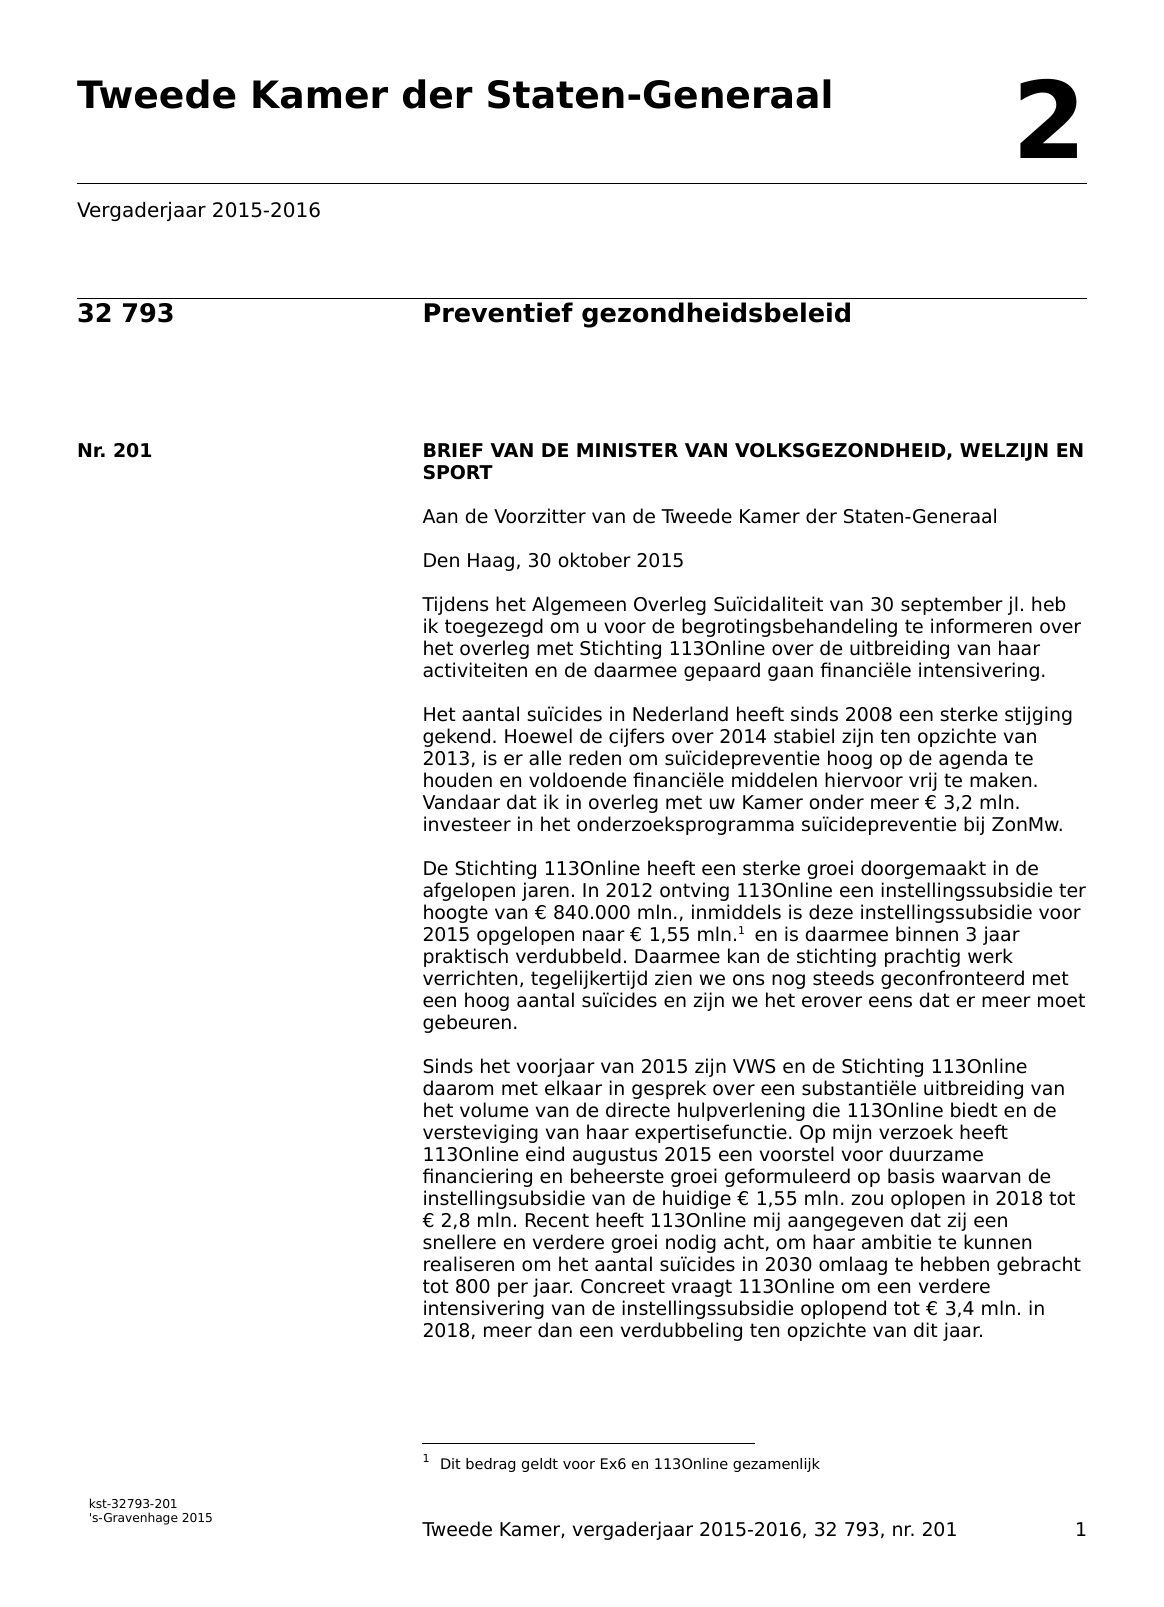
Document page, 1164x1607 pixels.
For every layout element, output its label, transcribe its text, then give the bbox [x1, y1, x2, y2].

text Dit bedrag geldt voor Ex6 en 113Online gezamenlijk [422, 1452, 1087, 1474]
table_header Tweede Kamer der Staten-Generaal [77, 59, 886, 183]
subtitle 32 793 Preventief gezondheidsbeleid [77, 299, 1087, 329]
text Aan de Voorzitter van de Tweede Kamer der Staten-Generaal [422, 506, 1087, 528]
text kst-32793-201 [88, 1497, 323, 1511]
text Den Haag, 30 oktober 2015 [422, 550, 1087, 572]
text Sinds het voorjaar van 2015 zijn VWS en de Stichting 113Online daarom met elkaar in gesprek over een substantiële uitbreiding van het volume van de directe hulpverlening die 113Online biedt en de versteviging van haar expertisefunctie. Op mijn verzoek heeft 113Online eind augustus 2015 een voorstel voor duurzame financiering en beheerste groei geformuleerd op basis waarvan de instellingsubsidie van de huidige € 1,55 mln. zou oplopen in 2018 tot € 2,8 mln. Recent heeft 113Online mij aangegeven dat zij een snellere en verdere groei nodig acht, om haar ambitie te kunnen realiseren om het aantal suïcides in 2030 omlaag te hebben gebracht tot 800 per jaar. Concreet vraagt 113Online om een verdere intensivering van de instellingssubsidie oplopend tot € 3,4 mln. in 2018, meer dan een verdubbeling ten opzichte van dit jaar. [422, 1056, 1087, 1342]
table_header 2 [886, 59, 1087, 183]
table_cell Vergaderjaar 2015-2016 [77, 184, 1087, 298]
subtitle Nr. 201 BRIEF VAN DE MINISTER VAN VOLKSGEZONDHEID, WELZIJN EN SPORT [77, 440, 1087, 484]
text 's-Gravenhage 2015 [88, 1511, 323, 1525]
text Het aantal suïcides in Nederland heeft sinds 2008 een sterke stijging gekend. Hoewel de cijfers over 2014 stabiel zijn ten opzichte van 2013, is er alle reden om suïcidepreventie hoog op de agenda te houden en voldoende financiële middelen hiervoor vrij te maken. Vandaar dat ik in overleg met uw Kamer onder meer € 3,2 mln. investeer in het onderzoeksprogramma suïcidepreventie bij ZonMw. [422, 704, 1087, 836]
text Tijdens het Algemeen Overleg Suïcidaliteit van 30 september jl. heb ik toegezegd om u voor de begrotingsbehandeling te informeren over het overleg met Stichting 113Online over de uitbreiding van haar activiteiten en de daarmee gepaard gaan financiële intensivering. [422, 594, 1087, 682]
text De Stichting 113Online heeft een sterke groei doorgemaakt in de afgelopen jaren. In 2012 ontving 113Online een instellingssubsidie ter hoogte van € 840.000 mln., inmiddels is deze instellingssubsidie voor 2015 opgelopen naar € 1,55 mln. en is daarmee binnen 3 jaar praktisch verdubbeld. Daarmee kan de stichting prachtig werk verrichten, tegelijkertijd zien we ons nog steeds geconfronteerd met een hoog aantal suïcides en zijn we het erover eens dat er meer moet gebeuren. [422, 858, 1087, 1034]
